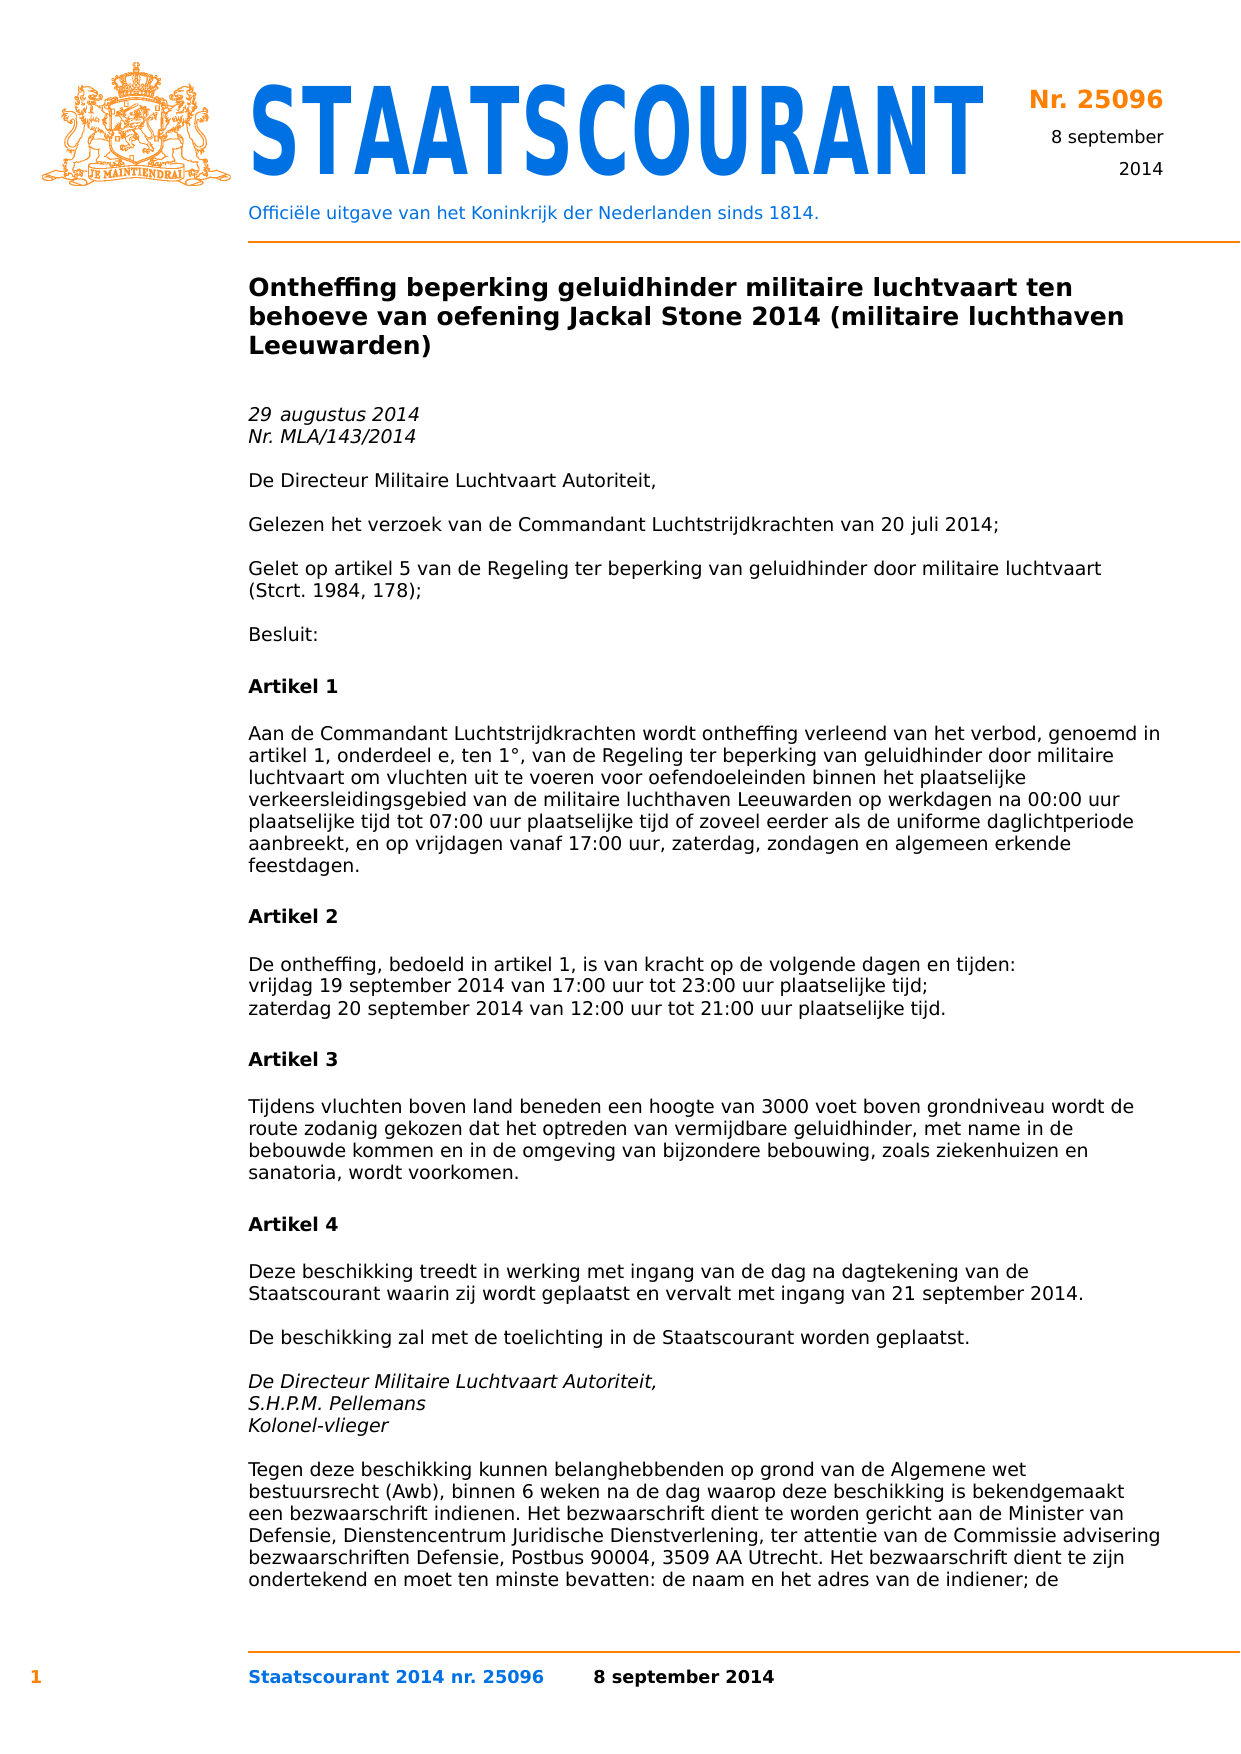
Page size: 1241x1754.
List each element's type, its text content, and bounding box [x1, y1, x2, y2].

text vrijdag 19 september 2014 van 17:00 uur tot 23:00 uur plaatselijke tijd; [248, 975, 1163, 997]
text zaterdag 20 september 2014 van 12:00 uur tot 21:00 uur plaatselijke tijd. [248, 997, 1163, 1019]
table_cell Officiële uitgave van het Koninkrijk der Nederlanden sinds 1814. [248, 203, 1240, 241]
table_cell 8 september [998, 121, 1240, 153]
table_cell 2014 [998, 153, 1240, 203]
text Gelet op artikel 5 van de Regeling ter beperking van geluidhinder door militaire luchtvaart (Stcrt. 1984, 178); [248, 558, 1163, 602]
text Besluit: [248, 624, 1163, 646]
text Deze beschikking treedt in werking met ingang van de dag na dagtekening van de Staatscourant waarin zij wordt geplaatst en vervalt met ingang van 21 september 2014. [248, 1261, 1163, 1305]
text Aan de Commandant Luchtstrijdkrachten wordt ontheffing verleend van het verbod, genoemd in artikel 1, onderdeel e, ten 1°, van de Regeling ter beperking van geluidhinder door militaire luchtvaart om vluchten uit te voeren voor oefendoeleinden binnen het plaatselijke verkeersleidingsgebied van de militaire luchthaven Leeuwarden op werkdagen na 00:00 uur plaatselijke tijd tot 07:00 uur plaatselijke tijd of zoveel eerder als de uniforme daglichtperiode aanbreekt, en op vrijdagen vanaf 17:00 uur, zaterdag, zondagen en algemeen erkende feestdagen. [248, 723, 1163, 876]
subtitle Artikel 4 [248, 1214, 1163, 1236]
subtitle Artikel 1 [248, 676, 1163, 698]
text De Directeur Militaire Luchtvaart Autoriteit, [248, 470, 1163, 492]
text De ontheffing, bedoeld in artikel 1, is van kracht op de volgende dagen en tijden: [248, 953, 1163, 975]
table_header STAATSCOURANT [248, 62, 998, 203]
text De beschikking zal met de toelichting in de Staatscourant worden geplaatst. [248, 1327, 1163, 1349]
text 29 augustus 2014 [248, 404, 1163, 426]
subtitle Ontheffing beperking geluidhinder militaire luchtvaart ten behoeve van oefening Jackal Stone 2014 (militaire luchthaven Leeuwarden) [248, 273, 1163, 361]
text De Directeur Militaire Luchtvaart Autoriteit, S.H.P.M. Pellemans Kolonel-vlieger [248, 1371, 1163, 1437]
table_header Nr. 25096 [998, 62, 1240, 121]
picture [41, 62, 231, 186]
table_header [25, 62, 248, 241]
text Tijdens vluchten boven land beneden een hoogte van 3000 voet boven grondniveau wordt de route zodanig gekozen dat het optreden van vermijdbare geluidhinder, met name in de bebouwde kommen en in de omgeving van bijzondere bebouwing, zoals ziekenhuizen en sanatoria, wordt voorkomen. [248, 1096, 1163, 1184]
text Nr. MLA/143/2014 [248, 426, 1163, 448]
text Tegen deze beschikking kunnen belanghebbenden op grond van de Algemene wet bestuursrecht (Awb), binnen 6 weken na de dag waarop deze beschikking is bekendgemaakt een bezwaarschrift indienen. Het bezwaarschrift dient te worden gericht aan de Minister van Defensie, Dienstencentrum Juridische Dienstverlening, ter attentie van de Commissie advisering bezwaarschriften Defensie, Postbus 90004, 3509 AA Utrecht. Het bezwaarschrift dient te zijn ondertekend en moet ten minste bevatten: de naam en het adres van de indiener; de [248, 1459, 1163, 1591]
subtitle Artikel 3 [248, 1049, 1163, 1071]
subtitle Artikel 2 [248, 906, 1163, 928]
text Gelezen het verzoek van de Commandant Luchtstrijdkrachten van 20 juli 2014; [248, 514, 1163, 536]
